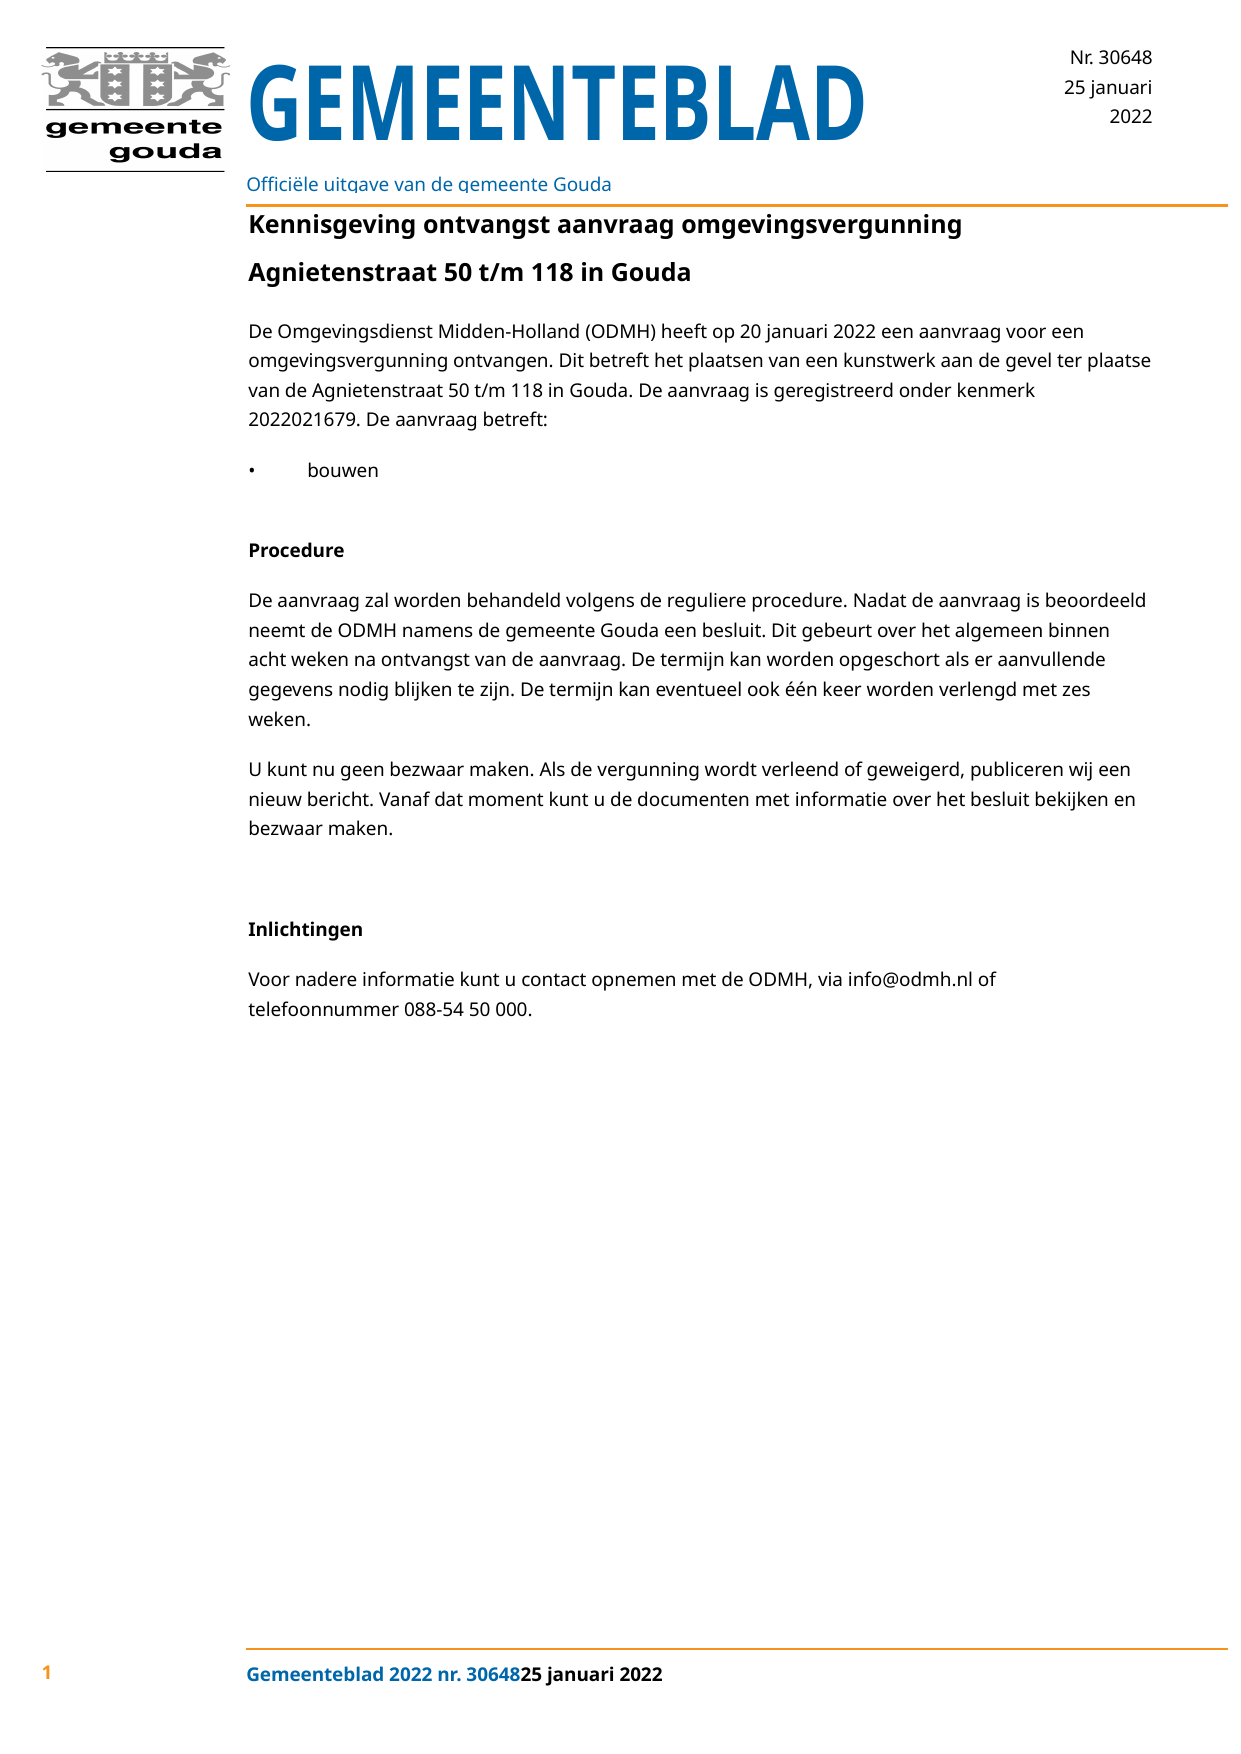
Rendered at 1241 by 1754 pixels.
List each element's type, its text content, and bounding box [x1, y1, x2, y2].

text Procedure [248, 537, 1152, 563]
text U kunt nu geen bezwaar maken. Als de vergunning wordt verleend of geweigerd, publiceren wij een nieuw bericht. Vanaf dat moment kunt u de documenten met informatie over het besluit bekijken en bezwaar maken. [248, 756, 1152, 841]
picture [41, 47, 231, 172]
text De Omgevingsdienst Midden-Holland (ODMH) heeft op 20 januari 2022 een aanvraag voor een omgevingsvergunning ontvangen. Dit betreft het plaatsen van een kunstwerk aan de gevel ter plaatse van de Agnietenstraat 50 t/m 118 in Gouda. De aanvraag is geregistreerd onder kenmerk 2022021679. De aanvraag betreft: [248, 318, 1152, 432]
text Inlichtingen [248, 916, 1152, 942]
text Voor nadere informatie kunt u contact opnemen met de ODMH, via info@odmh.nl of telefoonnummer 088-54 50 000. [248, 967, 1152, 1022]
text De aanvraag zal worden behandeld volgens de reguliere procedure. Nadat de aanvraag is beoordeeld neemt de ODMH namens de gemeente Gouda een besluit. Dit gebeurt over het algemeen binnen acht weken na ontvangst van de aanvraag. De termijn kan worden opgeschort als er aanvullende gegevens nodig blijken te zijn. De termijn kan eventueel ook één keer worden verlengd met zes weken. [248, 587, 1152, 732]
text Kennisgeving ontvangst aanvraag omgevingsvergunning Agnietenstraat 50 t/m 118 in Gouda [248, 207, 1152, 288]
list bouwen [248, 457, 1152, 483]
